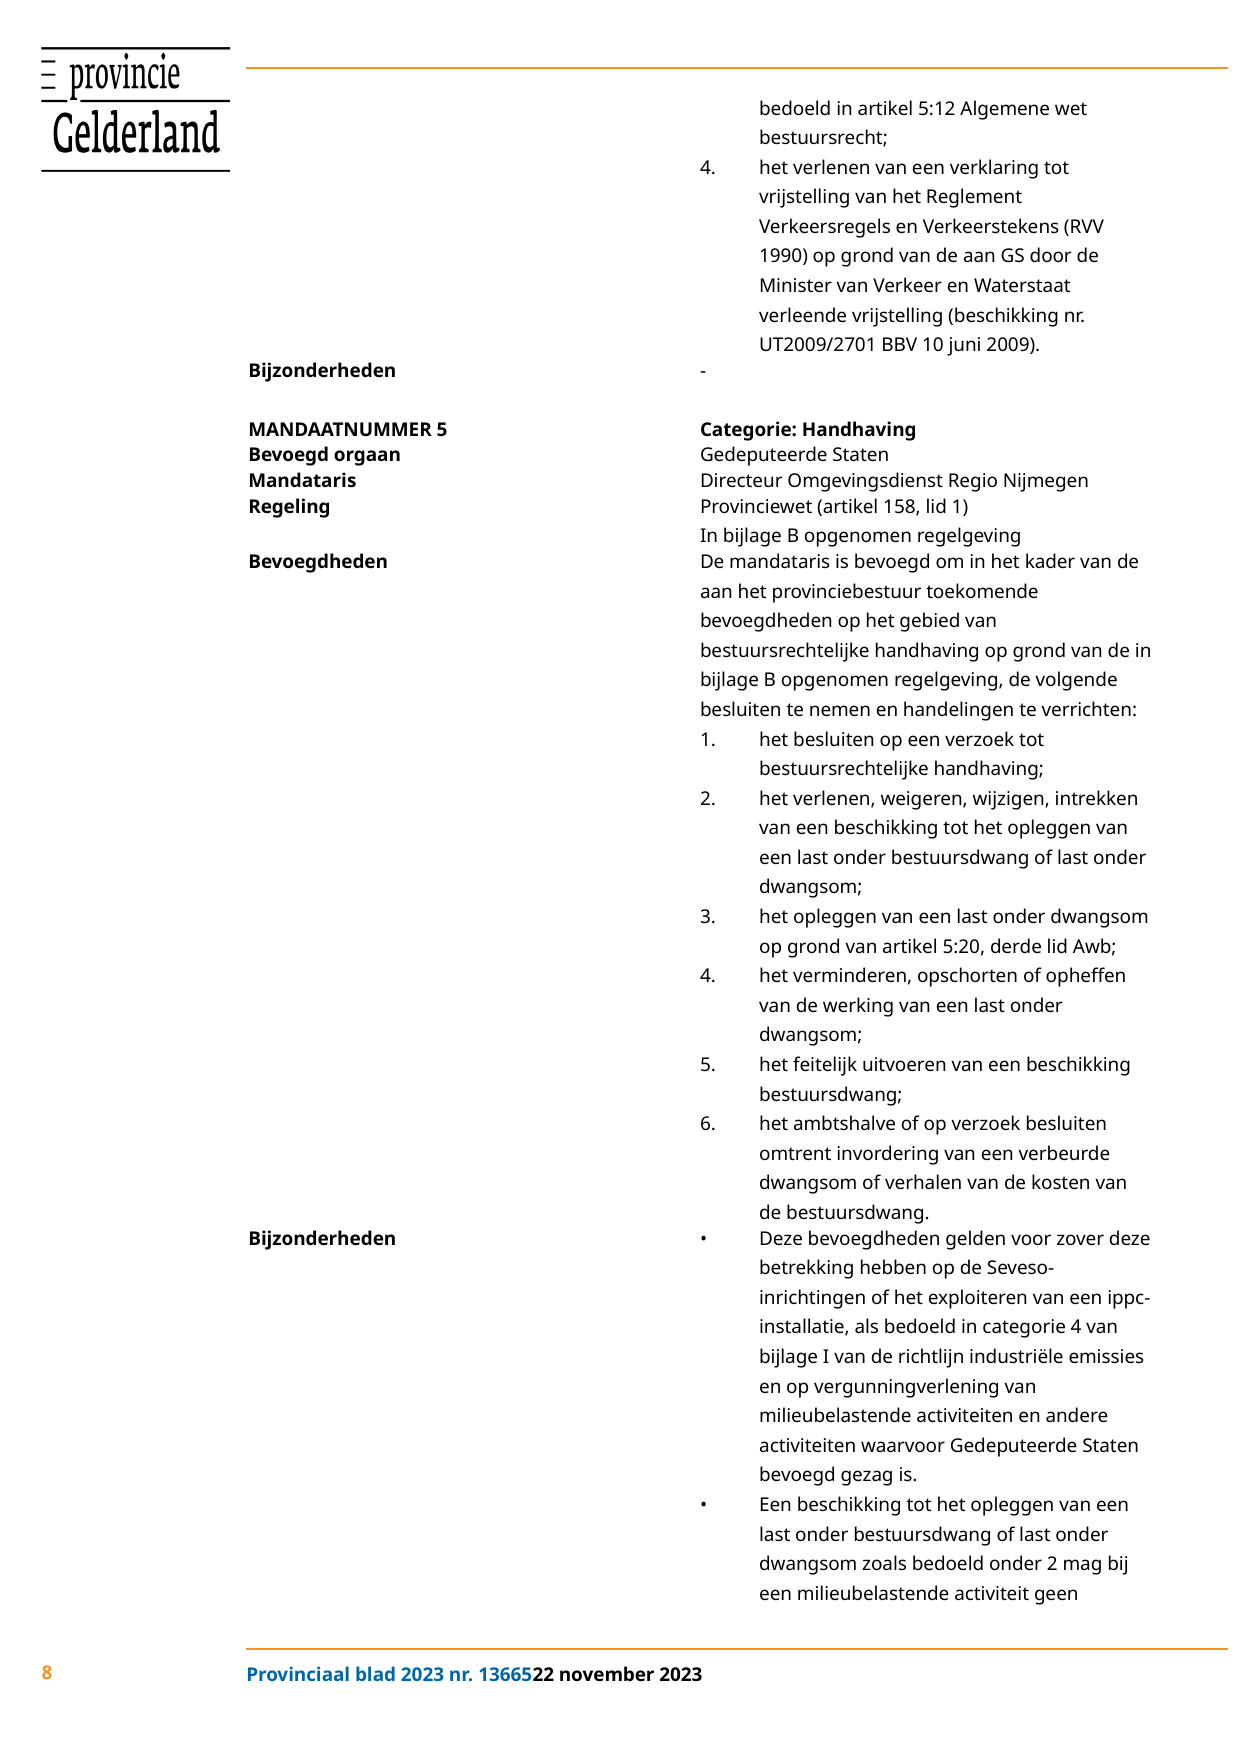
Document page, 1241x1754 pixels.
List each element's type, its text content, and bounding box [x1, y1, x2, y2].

table_cell Bevoegdheden [248, 548, 700, 1225]
table_cell Bijzonderheden [248, 1225, 700, 1606]
table_cell - [700, 357, 1152, 383]
table_cell Gedeputeerde Staten [700, 442, 1152, 467]
picture [41, 47, 231, 172]
table_cell Bevoegd orgaan [248, 442, 700, 467]
table_header MANDAATNUMMER 5 [248, 416, 700, 442]
table_cell Bijzonderheden [248, 357, 700, 383]
table_cell Deze bevoegdheden gelden voor zover deze betrekking hebben op de Seveso-inrichtingen of het exploiteren van een ippc-installatie, als bedoeld in categorie 4 van bijlage I van de richtlijn industriële emissies en op vergunningverlening van milieubelastende activiteiten en andere activiteiten waarvoor Gedeputeerde Staten bevoegd gezag is. Een beschikking tot het opleggen van een last onder bestuursdwang of last onder dwangsom zoals bedoeld onder 2 mag bij een milieubelastende activiteit geen [700, 1225, 1152, 1606]
table_cell Provinciewet (artikel 158, lid 1) In bijlage B opgenomen regelgeving [700, 493, 1152, 548]
table_header Categorie: Handhaving [700, 416, 1152, 442]
table_cell Regeling [248, 493, 700, 548]
table_cell bedoeld in artikel 5:12 Algemene wet bestuursrecht; het verlenen van een verklaring tot vrijstelling van het Reglement Verkeersregels en Verkeerstekens (RVV 1990) op grond van de aan GS door de Minister van Verkeer en Waterstaat verleende vrijstelling (beschikking nr. UT2009/2701 BBV 10 juni 2009). [700, 95, 1152, 357]
table_cell Directeur Omgevingsdienst Regio Nijmegen [700, 467, 1152, 493]
table_cell De mandataris is bevoegd om in het kader van de aan het provinciebestuur toekomende bevoegdheden op het gebied van bestuursrechtelijke handhaving op grond van de in bijlage B opgenomen regelgeving, de volgende besluiten te nemen en handelingen te verrichten: het besluiten op een verzoek tot bestuursrechtelijke handhaving; het verlenen, weigeren, wijzigen, intrekken van een beschikking tot het opleggen van een last onder bestuursdwang of last onder dwangsom; het opleggen van een last onder dwangsom op grond van artikel 5:20, derde lid Awb; het verminderen, opschorten of opheffen van de werking van een last onder dwangsom; het feitelijk uitvoeren van een beschikking bestuursdwang; het ambtshalve of op verzoek besluiten omtrent invordering van een verbeurde dwangsom of verhalen van de kosten van de bestuursdwang. [700, 548, 1152, 1225]
table_cell [248, 95, 700, 357]
table_cell Mandataris [248, 467, 700, 493]
